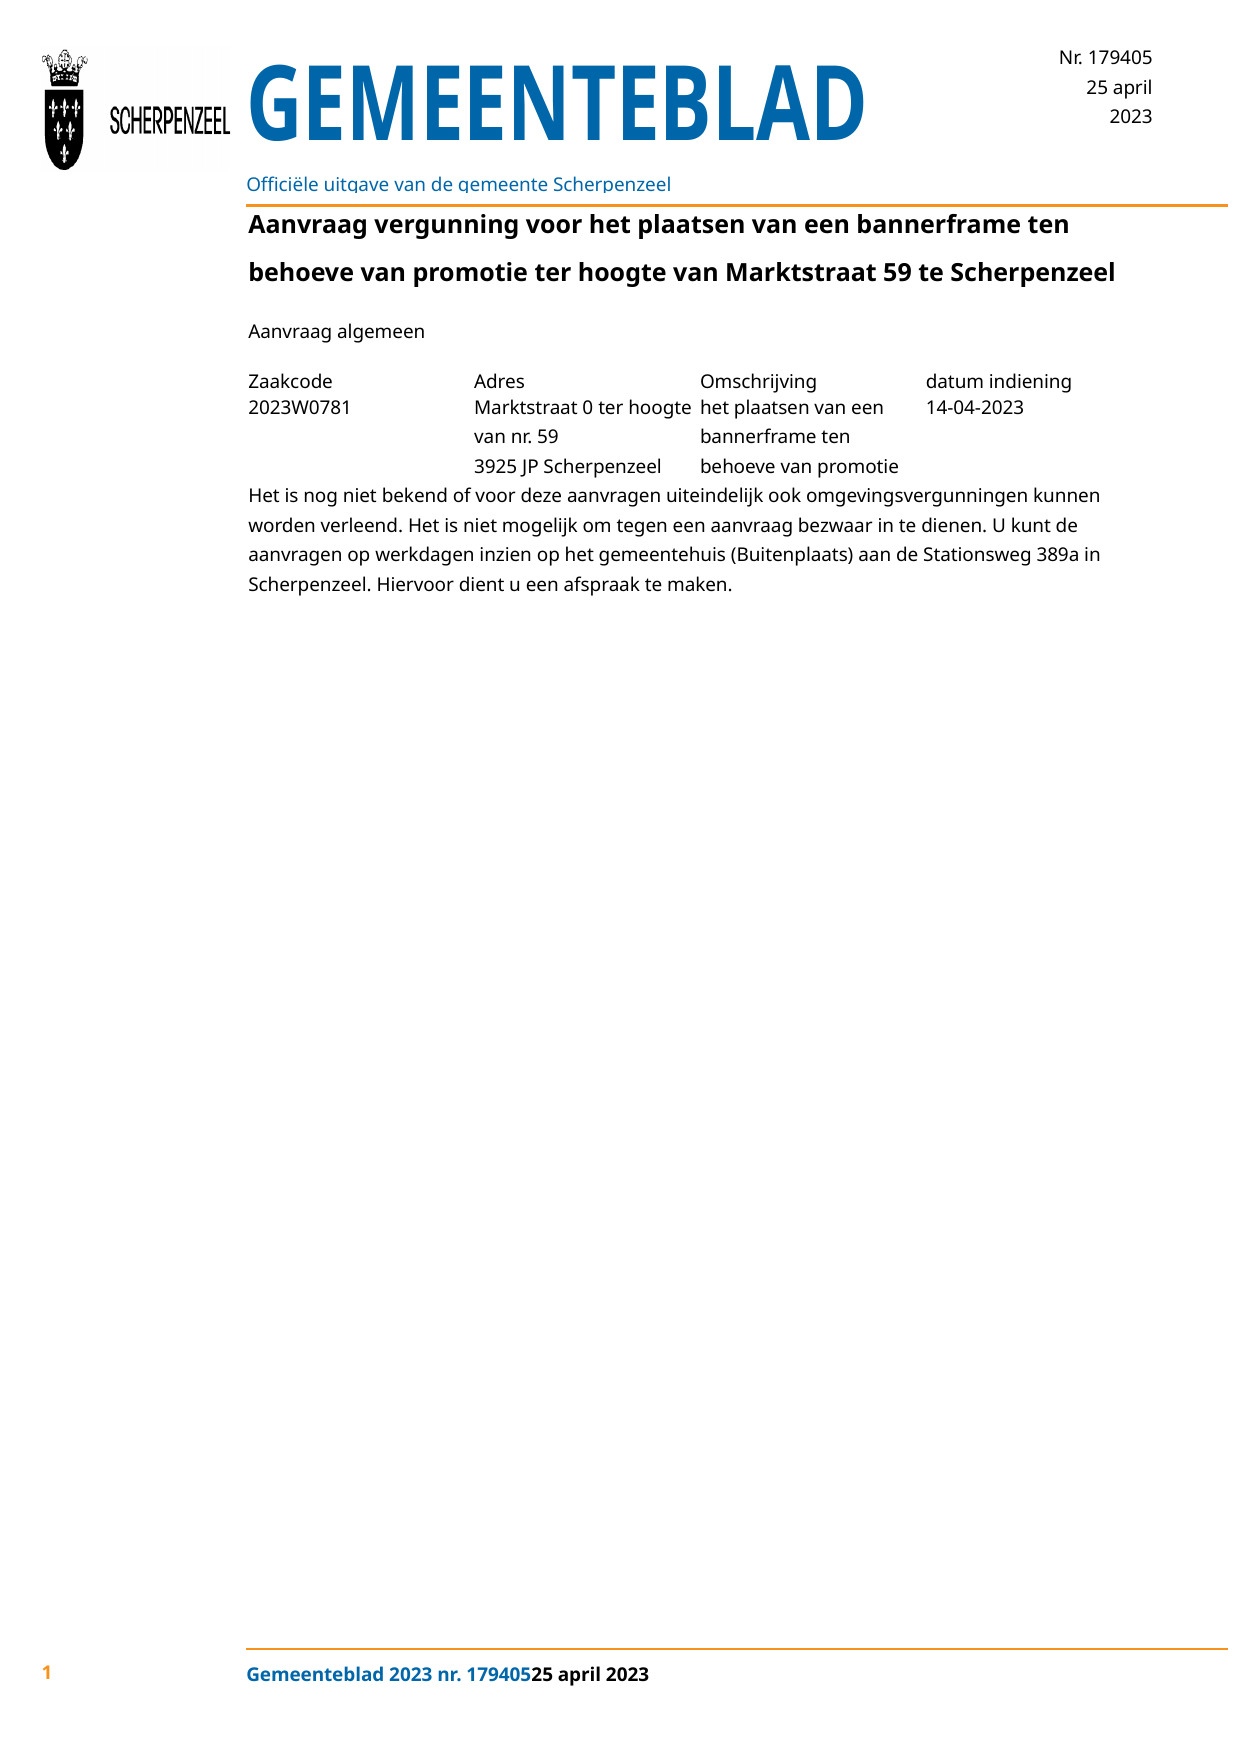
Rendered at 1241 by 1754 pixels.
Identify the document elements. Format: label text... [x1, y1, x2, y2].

table_header Zaakcode [248, 369, 474, 394]
table_header Adres [474, 369, 700, 394]
text Het is nog niet bekend of voor deze aanvragen uiteindelijk ook omgevingsvergunningen kunnen worden verleend. Het is niet mogelijk om tegen een aanvraag bezwaar in te dienen. U kunt de aanvragen op werkdagen inzien op het gemeentehuis (Buitenplaats) aan de Stationsweg 389a in Scherpenzeel. Hiervoor dient u een afspraak te maken. [248, 482, 1152, 597]
table_cell 2023W0781 [248, 394, 474, 479]
table_cell Marktstraat 0 ter hoogte van nr. 59 3925 JP Scherpenzeel [474, 394, 700, 479]
table_cell het plaatsen van een bannerframe ten behoeve van promotie [700, 394, 926, 479]
table_cell 14-04-2023 [926, 394, 1152, 479]
picture [41, 47, 231, 172]
text Aanvraag algemeen [248, 318, 1152, 344]
table_header Omschrijving [700, 369, 926, 394]
table_header datum indiening [926, 369, 1152, 394]
text Aanvraag vergunning voor het plaatsen van een bannerframe ten behoeve van promotie ter hoogte van Marktstraat 59 te Scherpenzeel [248, 207, 1152, 288]
